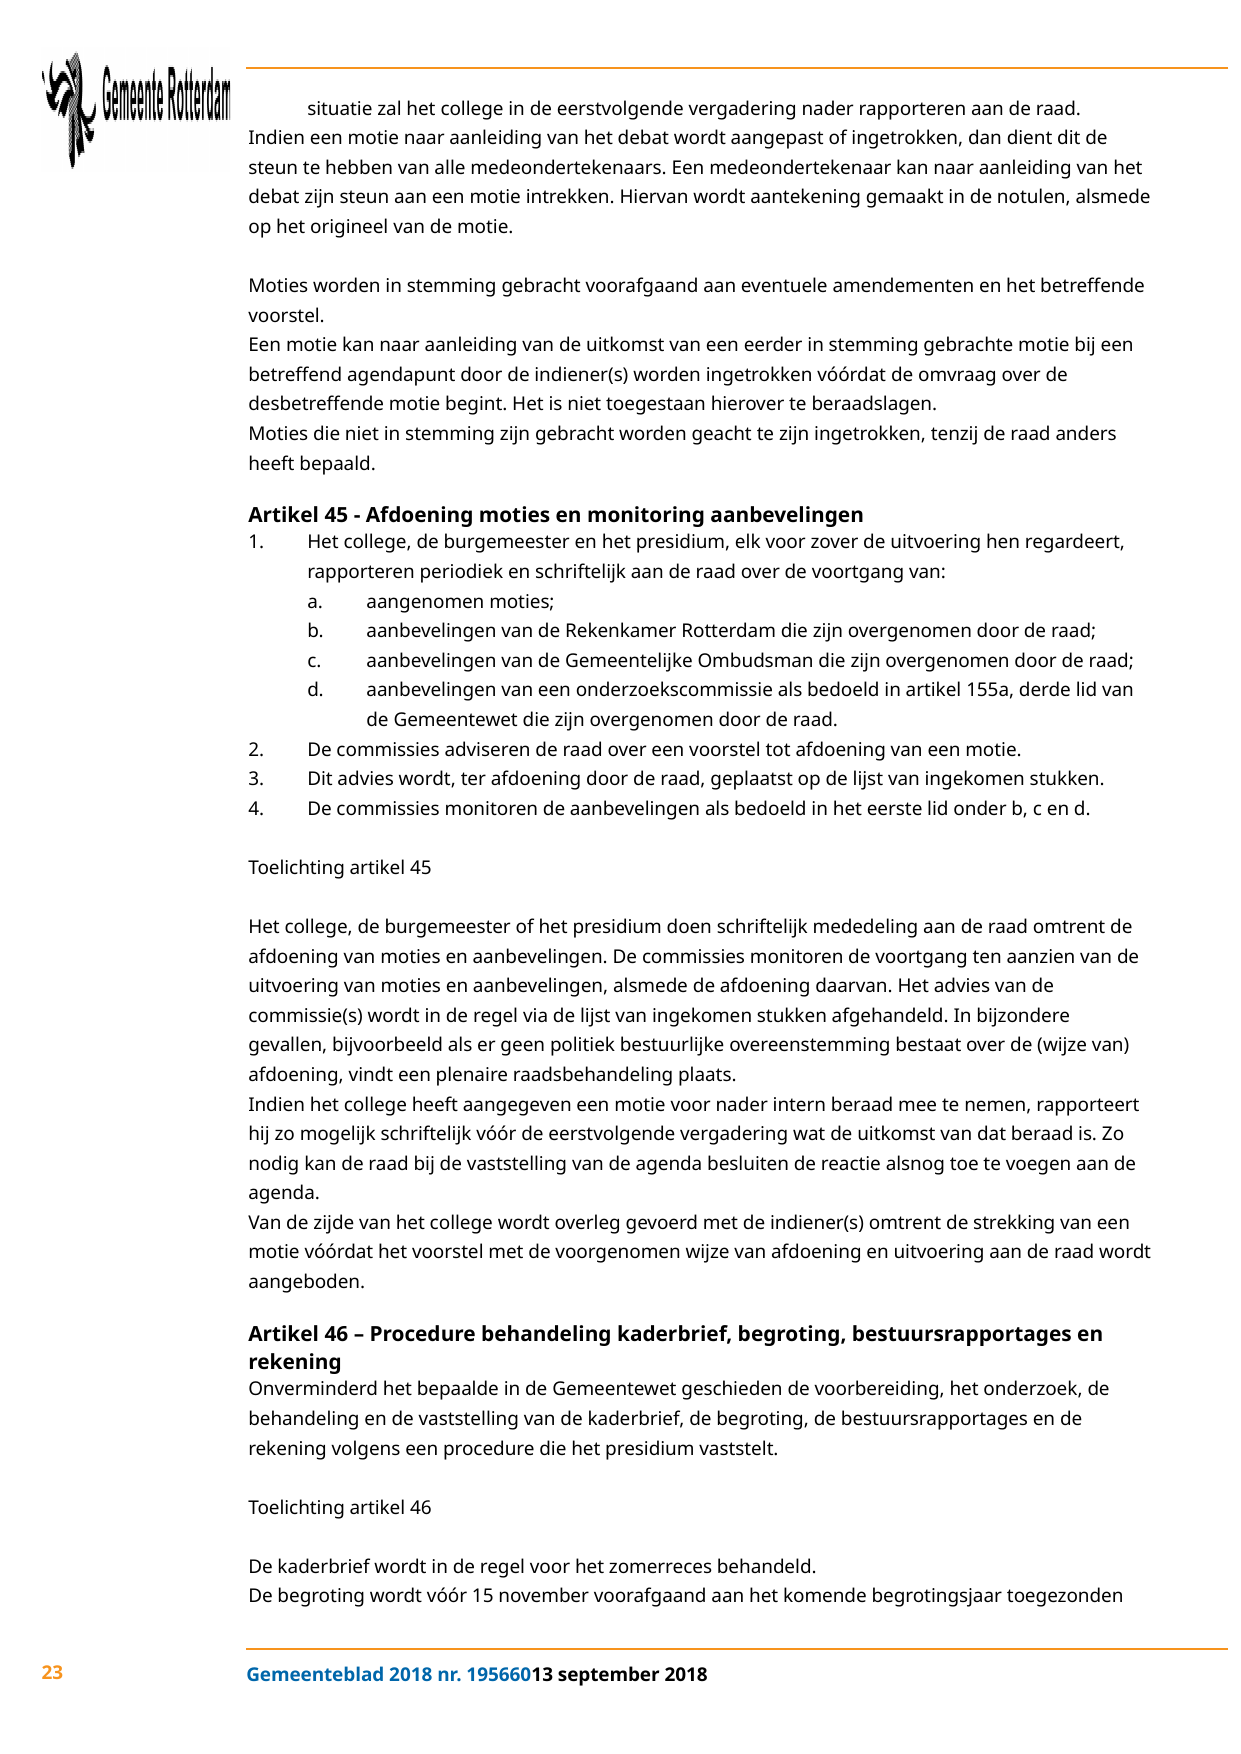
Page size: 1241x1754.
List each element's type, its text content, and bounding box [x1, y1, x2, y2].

text Artikel 46 – Procedure behandeling kaderbrief, begroting, bestuursrapportages en rekening [248, 1319, 1152, 1376]
list aanbevelingen van een onderzoekscommissie als bedoeld in artikel 155a, derde lid van de Gemeentewet die zijn overgenomen door de raad. [307, 677, 1152, 732]
text Indien een motie naar aanleiding van het debat wordt aangepast of ingetrokken, dan dient dit de steun te hebben van alle medeondertekenaars. Een medeondertekenaar kan naar aanleiding van het debat zijn steun aan een motie intrekken. Hiervan wordt aantekening gemaakt in de notulen, alsmede op het origineel van de motie. [248, 124, 1152, 239]
list situatie zal het college in de eerstvolgende vergadering nader rapporteren aan de raad. [248, 95, 1152, 121]
list aangenomen moties; [307, 588, 1152, 613]
list aanbevelingen van de Rekenkamer Rotterdam die zijn overgenomen door de raad; [307, 617, 1152, 643]
text Toelichting artikel 45 [248, 854, 1152, 880]
list Dit advies wordt, ter afdoening door de raad, geplaatst op de lijst van ingekomen stukken. [248, 765, 1152, 791]
list De commissies monitoren de aanbevelingen als bedoeld in het eerste lid onder b, c en d. [248, 795, 1152, 821]
list Het college, de burgemeester en het presidium, elk voor zover de uitvoering hen regardeert, rapporteren periodiek en schriftelijk aan de raad over de voortgang van: [248, 529, 1152, 584]
text Een motie kan naar aanleiding van de uitkomst van een eerder in stemming gebrachte motie bij een betreffend agendapunt door de indiener(s) worden ingetrokken vóórdat de omvraag over de desbetreffende motie begint. Het is niet toegestaan hierover te beraadslagen. [248, 331, 1152, 416]
list De commissies adviseren de raad over een voorstel tot afdoening van een motie. [248, 736, 1152, 761]
text De kaderbrief wordt in de regel voor het zomerreces behandeld. [248, 1553, 1152, 1579]
picture [41, 47, 231, 172]
text Van de zijde van het college wordt overleg gevoerd met de indiener(s) omtrent de strekking van een motie vóórdat het voorstel met de voorgenomen wijze van afdoening en uitvoering aan de raad wordt aangeboden. [248, 1209, 1152, 1294]
text Toelichting artikel 46 [248, 1494, 1152, 1519]
text Indien het college heeft aangegeven een motie voor nader intern beraad mee te nemen, rapporteert hij zo mogelijk schriftelijk vóór de eerstvolgende vergadering wat de uitkomst van dat beraad is. Zo nodig kan de raad bij de vaststelling van de agenda besluiten de reactie alsnog toe te voegen aan de agenda. [248, 1091, 1152, 1205]
text Moties die niet in stemming zijn gebracht worden geacht te zijn ingetrokken, tenzij de raad anders heeft bepaald. [248, 420, 1152, 476]
text De begroting wordt vóór 15 november voorafgaand aan het komende begrotingsjaar toegezonden [248, 1583, 1152, 1608]
text Onverminderd het bepaalde in de Gemeentewet geschieden de voorbereiding, het onderzoek, de behandeling en de vaststelling van de kaderbrief, de begroting, de bestuursrapportages en de rekening volgens een procedure die het presidium vaststelt. [248, 1376, 1152, 1460]
text Moties worden in stemming gebracht voorafgaand aan eventuele amendementen en het betreffende voorstel. [248, 272, 1152, 328]
text Artikel 45 - Afdoening moties en monitoring aanbevelingen [248, 500, 1152, 529]
text Het college, de burgemeester of het presidium doen schriftelijk mededeling aan de raad omtrent de afdoening van moties en aanbevelingen. De commissies monitoren de voortgang ten aanzien van de uitvoering van moties en aanbevelingen, alsmede de afdoening daarvan. Het advies van de commissie(s) wordt in de regel via de lijst van ingekomen stukken afgehandeld. In bijzondere gevallen, bijvoorbeeld als er geen politiek bestuurlijke overeenstemming bestaat over de (wijze van) afdoening, vindt een plenaire raadsbehandeling plaats. [248, 913, 1152, 1087]
list aanbevelingen van de Gemeentelijke Ombudsman die zijn overgenomen door de raad; [307, 647, 1152, 673]
